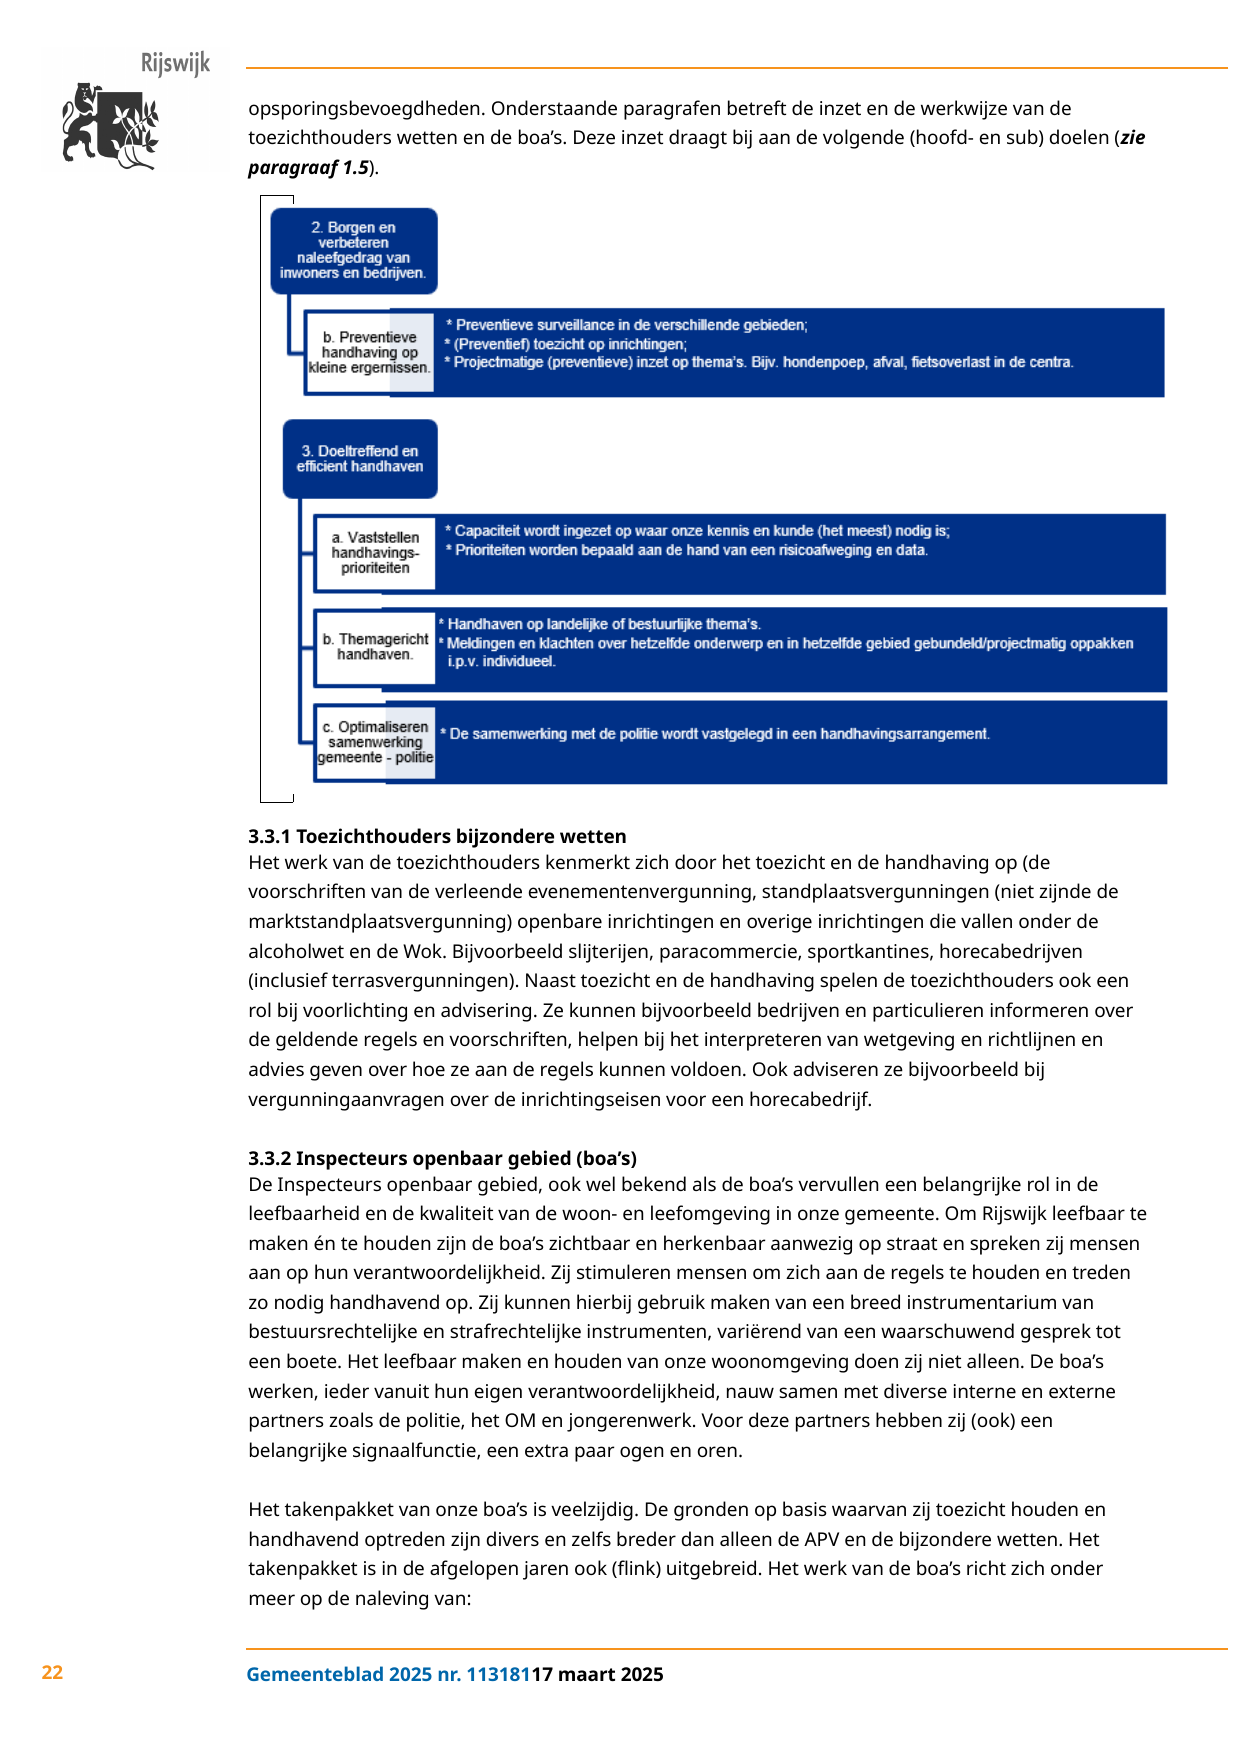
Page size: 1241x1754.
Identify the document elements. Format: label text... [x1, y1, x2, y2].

text 3.3.1 Toezichthouders bijzondere wetten [248, 823, 1152, 849]
text Het werk van de toezichthouders kenmerkt zich door het toezicht en de handhaving op (de voorschriften van de verleende evenementenvergunning, standplaatsvergunningen (niet zijnde de marktstandplaatsvergunning) openbare inrichtingen en overige inrichtingen die vallen onder de alcoholwet en de Wok. Bijvoorbeeld slijterijen, paracommercie, sportkantines, horecabedrijven (inclusief terrasvergunningen). Naast toezicht en de handhaving spelen de toezichthouders ook een rol bij voorlichting en advisering. Ze kunnen bijvoorbeeld bedrijven en particulieren informeren over de geldende regels en voorschriften, helpen bij het interpreteren van wetgeving en richtlijnen en advies geven over hoe ze aan de regels kunnen voldoen. Ook adviseren ze bijvoorbeeld bij vergunningaanvragen over de inrichtingseisen voor een horecabedrijf. [248, 849, 1152, 1112]
text 3.3.2 Inspecteurs openbaar gebied (boa’s) [248, 1145, 1152, 1171]
picture [268, 204, 1173, 794]
picture [41, 47, 231, 172]
text opsporingsbevoegdheden. Onderstaande paragrafen betreft de inzet en de werkwijze van de toezichthouders wetten en de boa’s. Deze inzet draagt bij aan de volgende (hoofd- en sub) doelen (zie paragraaf 1.5). [248, 95, 1152, 180]
text De Inspecteurs openbaar gebied, ook wel bekend als de boa’s vervullen een belangrijke rol in de leefbaarheid en de kwaliteit van de woon- en leefomgeving in onze gemeente. Om Rijswijk leefbaar te maken én te houden zijn de boa’s zichtbaar en herkenbaar aanwezig op straat en spreken zij mensen aan op hun verantwoordelijkheid. Zij stimuleren mensen om zich aan de regels te houden en treden zo nodig handhavend op. Zij kunnen hierbij gebruik maken van een breed instrumentarium van bestuursrechtelijke en strafrechtelijke instrumenten, variërend van een waarschuwend gesprek tot een boete. Het leefbaar maken en houden van onze woonomgeving doen zij niet alleen. De boa’s werken, ieder vanuit hun eigen verantwoordelijkheid, nauw samen met diverse interne en externe partners zoals de politie, het OM en jongerenwerk. Voor deze partners hebben zij (ook) een belangrijke signaalfunctie, een extra paar ogen en oren. [248, 1171, 1152, 1463]
text Het takenpakket van onze boa’s is veelzijdig. De gronden op basis waarvan zij toezicht houden en handhavend optreden zijn divers en zelfs breder dan alleen de APV en de bijzondere wetten. Het takenpakket is in de afgelopen jaren ook (flink) uitgebreid. Het werk van de boa’s richt zich onder meer op de naleving van: [248, 1496, 1152, 1611]
